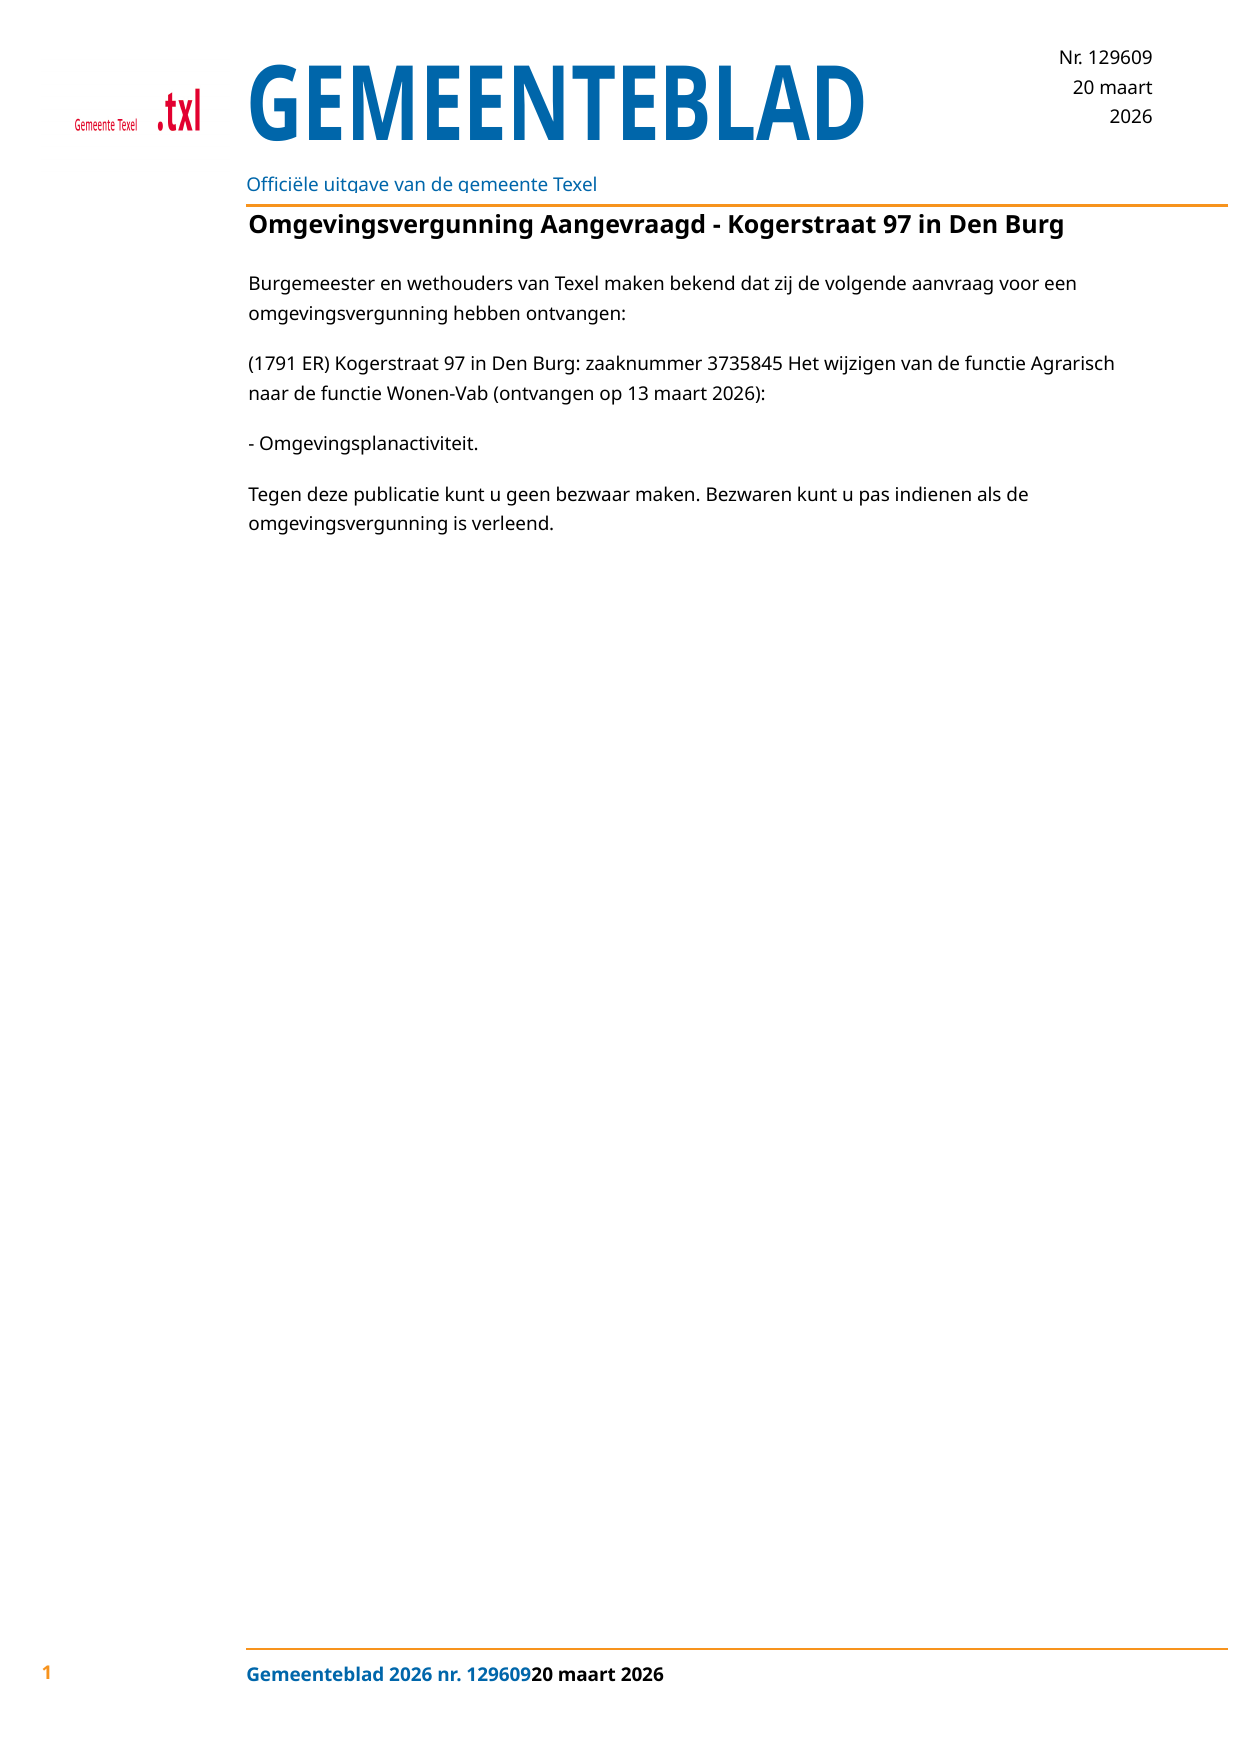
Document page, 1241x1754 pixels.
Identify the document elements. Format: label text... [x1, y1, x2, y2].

text Tegen deze publicatie kunt u geen bezwaar maken. Bezwaren kunt u pas indienen als de omgevingsvergunning is verleend. [248, 481, 1152, 536]
text Omgevingsvergunning Aangevraagd - Kogerstraat 97 in Den Burg [248, 207, 1152, 241]
picture [41, 47, 231, 172]
text (1791 ER) Kogerstraat 97 in Den Burg: zaaknummer 3735845 Het wijzigen van de functie Agrarisch naar de functie Wonen-Vab (ontvangen op 13 maart 2026): [248, 350, 1152, 406]
text Burgemeester en wethouders van Texel maken bekend dat zij de volgende aanvraag voor een omgevingsvergunning hebben ontvangen: [248, 270, 1152, 326]
text - Omgevingsplanactiviteit. [248, 430, 1152, 456]
